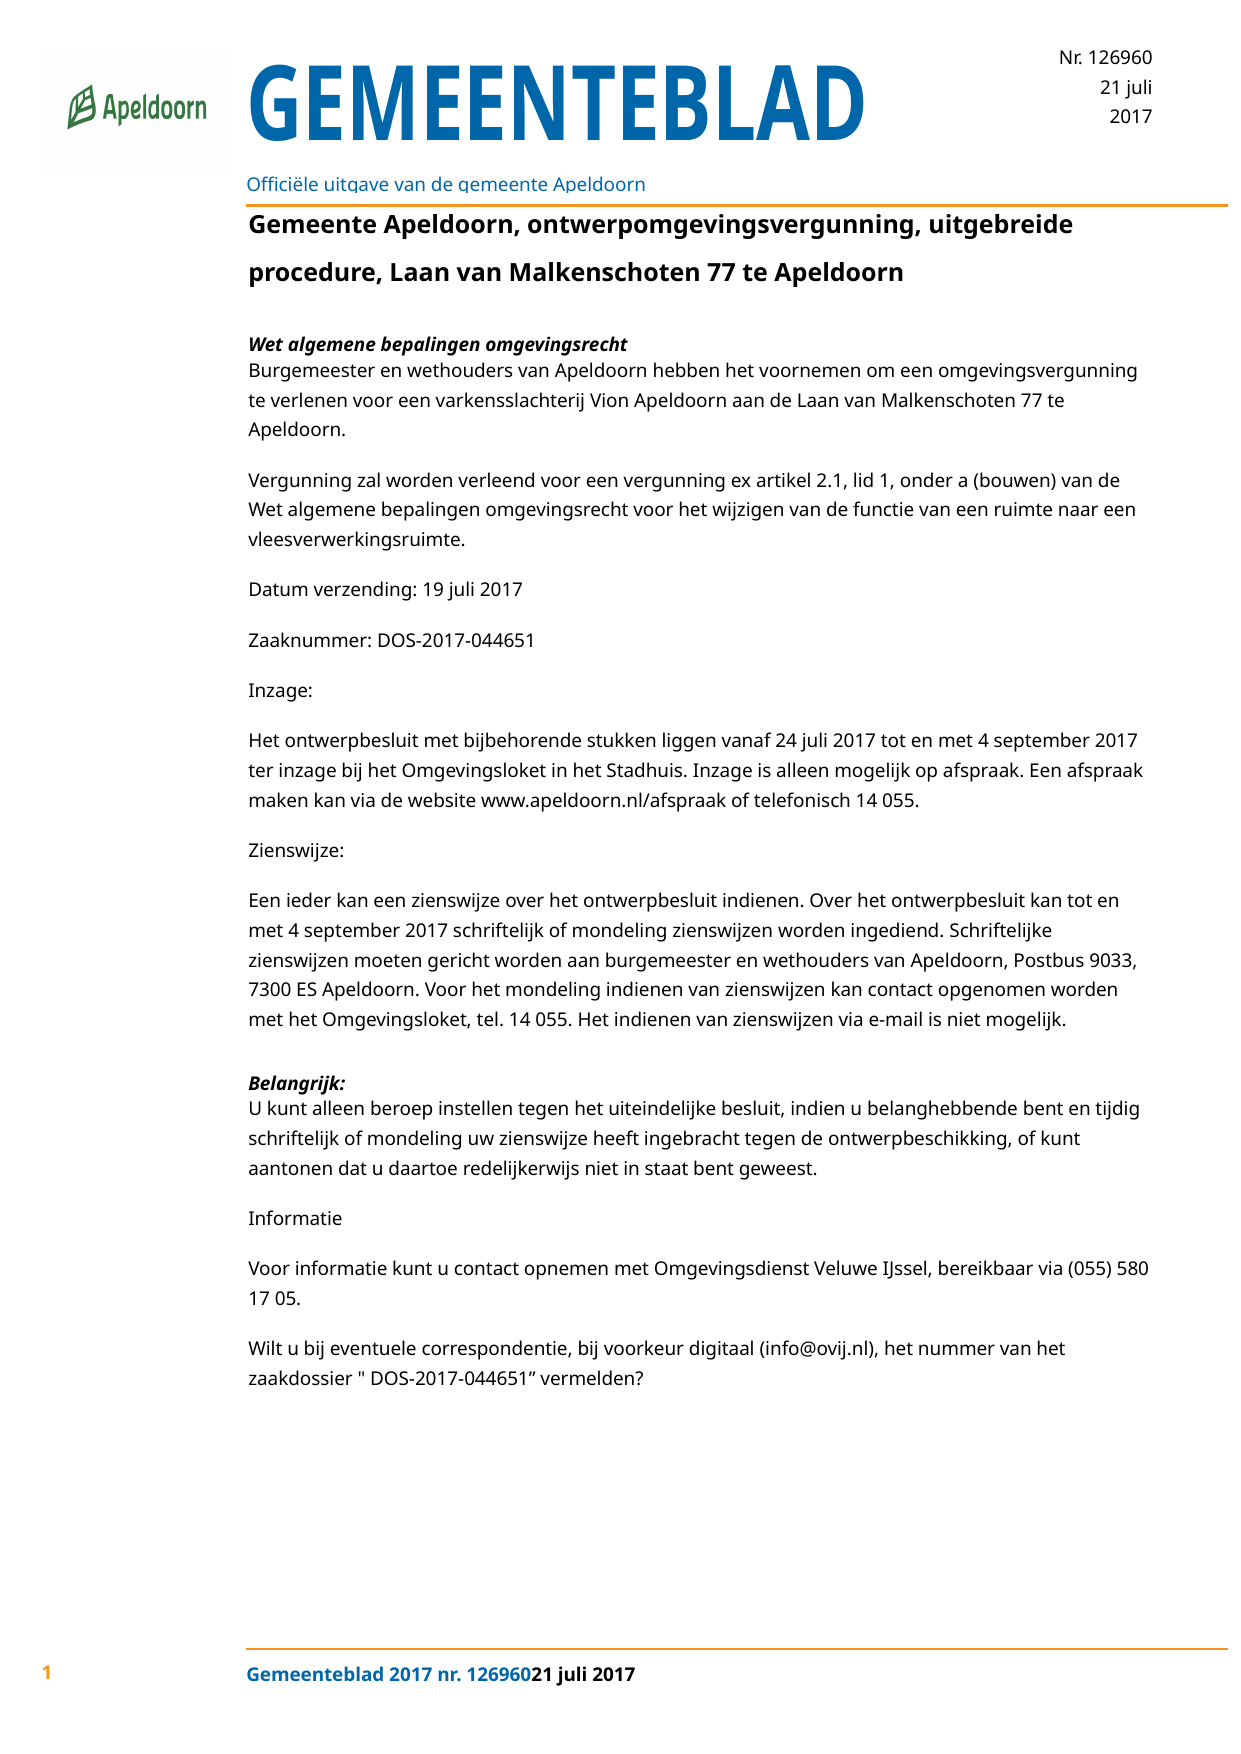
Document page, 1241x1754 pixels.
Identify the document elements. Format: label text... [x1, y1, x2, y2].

text Voor informatie kunt u contact opnemen met Omgevingsdienst Veluwe IJssel, bereikbaar via (055) 580 17 05. [248, 1256, 1152, 1311]
text Datum verzending: 19 juli 2017 [248, 576, 1152, 602]
text U kunt alleen beroep instellen tegen het uiteindelijke besluit, indien u belanghebbende bent en tijdig schriftelijk of mondeling uw zienswijze heeft ingebracht tegen de ontwerpbeschikking, of kunt aantonen dat u daartoe redelijkerwijs niet in staat bent geweest. [248, 1096, 1152, 1181]
text Vergunning zal worden verleend voor een vergunning ex artikel 2.1, lid 1, onder a (bouwen) van de Wet algemene bepalingen omgevingsrecht voor het wijzigen van de functie van een ruimte naar een vleesverwerkingsruimte. [248, 467, 1152, 552]
text Zaaknummer: DOS-2017-044651 [248, 627, 1152, 652]
picture [41, 47, 231, 172]
text Informatie [248, 1205, 1152, 1231]
text Een ieder kan een zienswijze over het ontwerpbesluit indienen. Over het ontwerpbesluit kan tot en met 4 september 2017 schriftelijk of mondeling zienswijzen worden ingediend. Schriftelijke zienswijzen moeten gericht worden aan burgemeester en wethouders van Apeldoorn, Postbus 9033, 7300 ES Apeldoorn. Voor het mondeling indienen van zienswijzen kan contact opgenomen worden met het Omgevingsloket, tel. 14 055. Het indienen van zienswijzen via e-mail is niet mogelijk. [248, 888, 1152, 1032]
text Gemeente Apeldoorn, ontwerpomgevingsvergunning, uitgebreide procedure, Laan van Malkenschoten 77 te Apeldoorn [248, 207, 1152, 288]
text Zienswijze: [248, 837, 1152, 863]
text Burgemeester en wethouders van Apeldoorn hebben het voornemen om een omgevingsvergunning te verlenen voor een varkensslachterij Vion Apeldoorn aan de Laan van Malkenschoten 77 te Apeldoorn. [248, 357, 1152, 442]
text Het ontwerpbesluit met bijbehorende stukken liggen vanaf 24 juli 2017 tot en met 4 september 2017 ter inzage bij het Omgevingsloket in het Stadhuis. Inzage is alleen mogelijk op afspraak. Een afspraak maken kan via de website www.apeldoorn.nl/afspraak of telefonisch 14 055. [248, 728, 1152, 812]
text Wilt u bij eventuele correspondentie, bij voorkeur digitaal (info@ovij.nl), het nummer van het zaakdossier " DOS-2017-044651” vermelden? [248, 1336, 1152, 1391]
text Belangrijk: [248, 1070, 1152, 1096]
text Wet algemene bepalingen omgevingsrecht [248, 331, 1152, 357]
text Inzage: [248, 677, 1152, 703]
